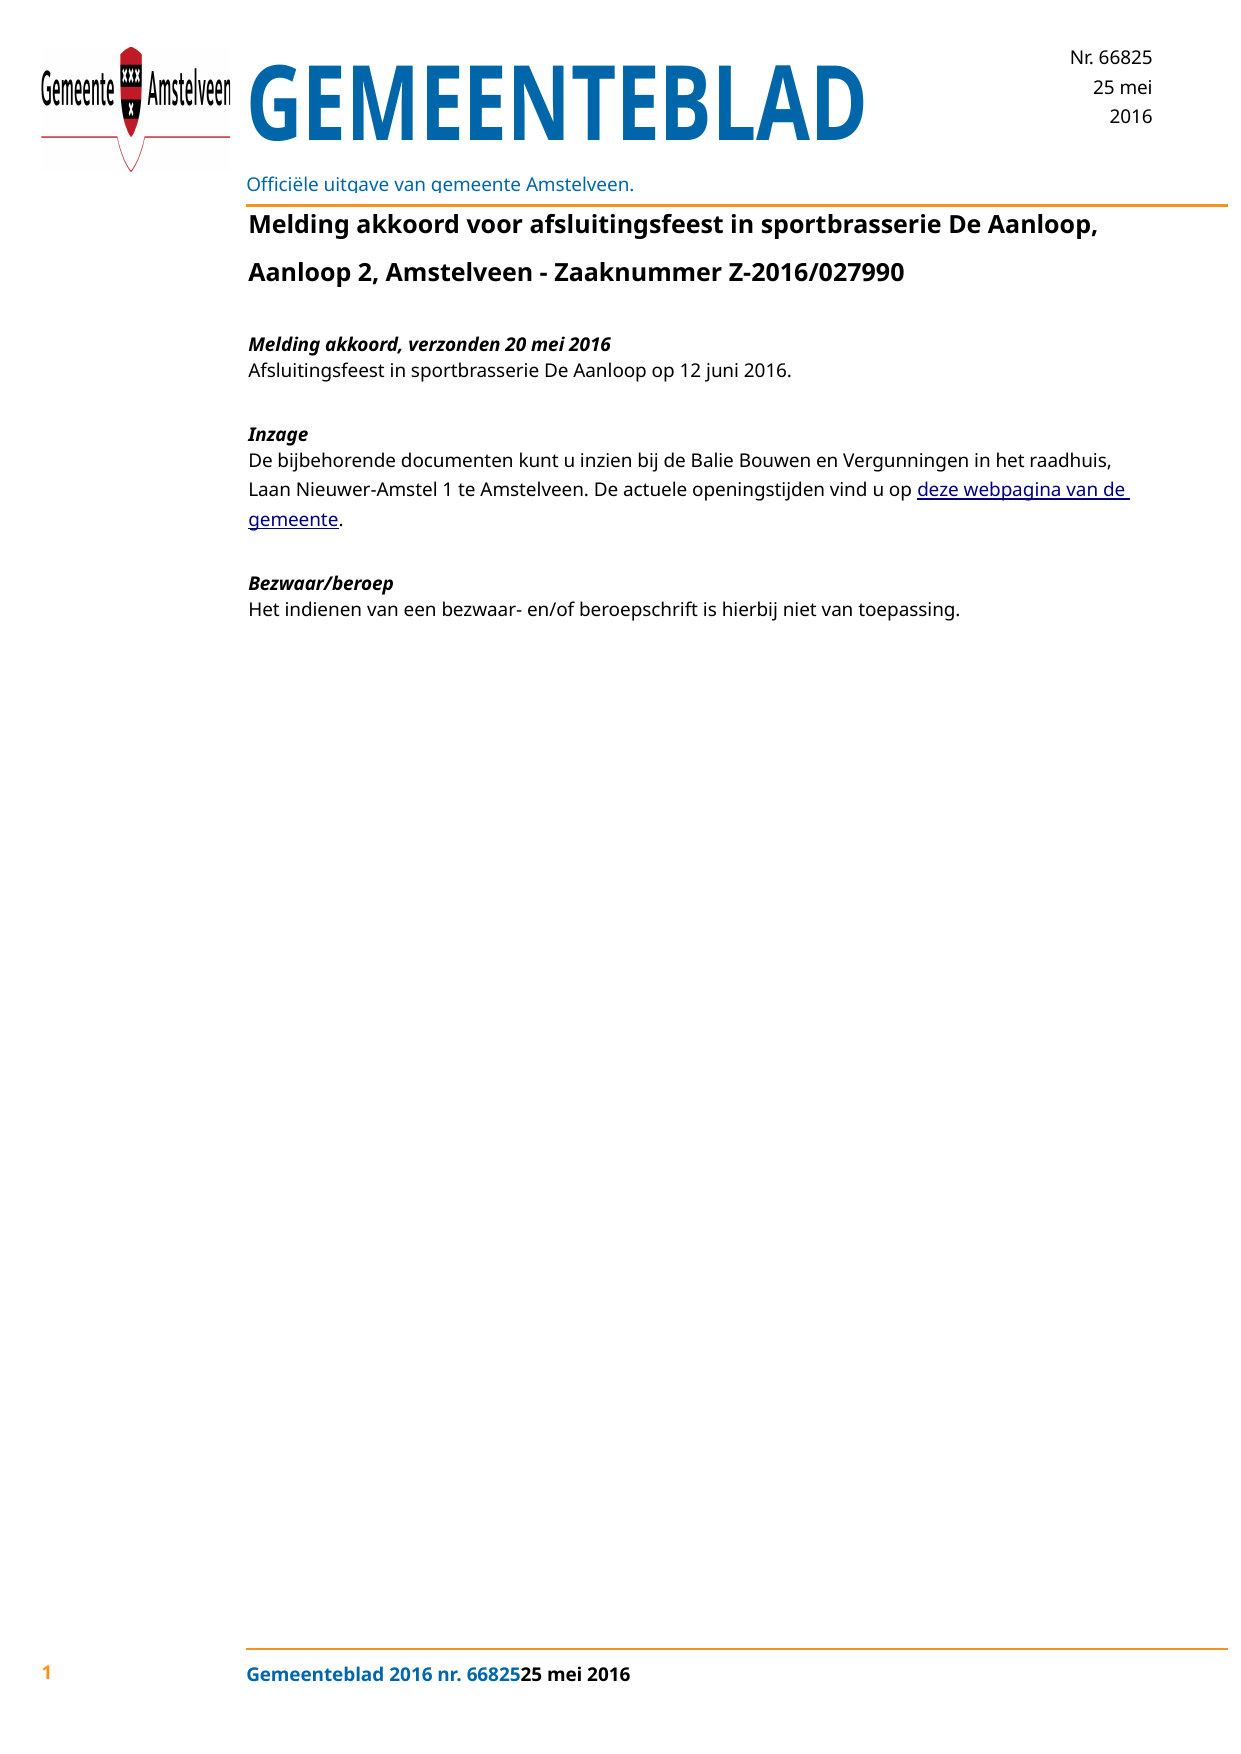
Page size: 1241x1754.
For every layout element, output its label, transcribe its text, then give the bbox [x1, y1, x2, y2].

text Melding akkoord, verzonden 20 mei 2016 [248, 331, 1152, 357]
text Melding akkoord voor afsluitingsfeest in sportbrasserie De Aanloop, Aanloop 2, Amstelveen - Zaaknummer Z-2016/027990 [248, 207, 1152, 288]
text De bijbehorende documenten kunt u inzien bij de Balie Bouwen en Vergunningen in het raadhuis, Laan Nieuwer-Amstel 1 te Amstelveen. De actuele openingstijden vind u op deze webpagina van de gemeente. [248, 447, 1152, 532]
text Bezwaar/beroep [248, 570, 1152, 596]
text Het indienen van een bezwaar- en/of beroepschrift is hierbij niet van toepassing. [248, 596, 1152, 621]
text Afsluitingsfeest in sportbrasserie De Aanloop op 12 juni 2016. [248, 357, 1152, 383]
picture [41, 47, 231, 172]
text Inzage [248, 421, 1152, 447]
